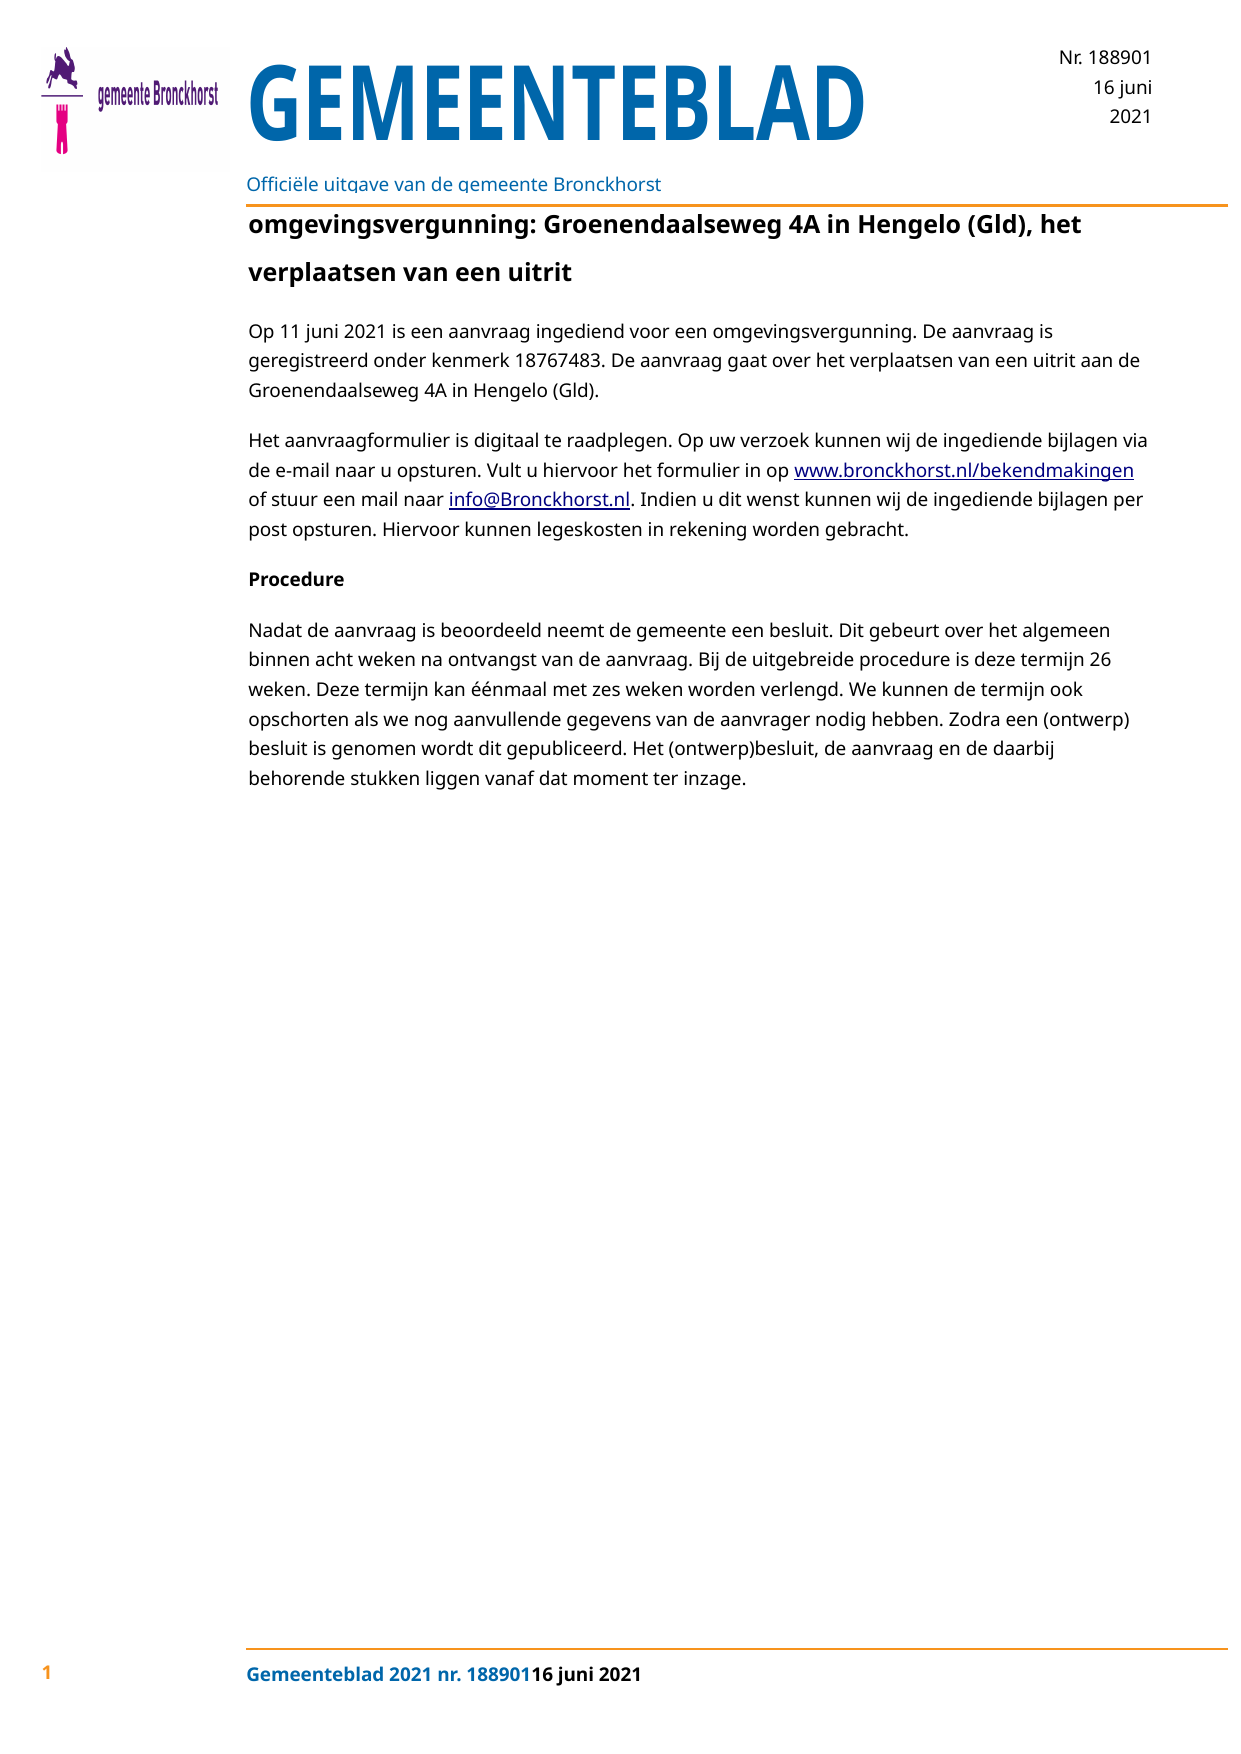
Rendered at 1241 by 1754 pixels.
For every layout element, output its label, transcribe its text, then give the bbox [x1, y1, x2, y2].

text Op 11 juni 2021 is een aanvraag ingediend voor een omgevingsvergunning. De aanvraag is geregistreerd onder kenmerk 18767483. De aanvraag gaat over het verplaatsen van een uitrit aan de Groenendaalseweg 4A in Hengelo (Gld). [248, 318, 1152, 403]
text Nadat de aanvraag is beoordeeld neemt de gemeente een besluit. Dit gebeurt over het algemeen binnen acht weken na ontvangst van de aanvraag. Bij de uitgebreide procedure is deze termijn 26 weken. Deze termijn kan éénmaal met zes weken worden verlengd. We kunnen de termijn ook opschorten als we nog aanvullende gegevens van de aanvrager nodig hebben. Zodra een (ontwerp) besluit is genomen wordt dit gepubliceerd. Het (ontwerp)besluit, de aanvraag en de daarbij behorende stukken liggen vanaf dat moment ter inzage. [248, 617, 1152, 791]
text Procedure [248, 567, 1152, 592]
text Het aanvraagformulier is digitaal te raadplegen. Op uw verzoek kunnen wij de ingediende bijlagen via de e-mail naar u opsturen. Vult u hiervoor het formulier in op www.bronckhorst.nl/bekendmakingen of stuur een mail naar info@Bronckhorst.nl. Indien u dit wenst kunnen wij de ingediende bijlagen per post opsturen. Hiervoor kunnen legeskosten in rekening worden gebracht. [248, 427, 1152, 542]
picture [41, 47, 231, 172]
text omgevingsvergunning: Groenendaalseweg 4A in Hengelo (Gld), het verplaatsen van een uitrit [248, 207, 1152, 288]
